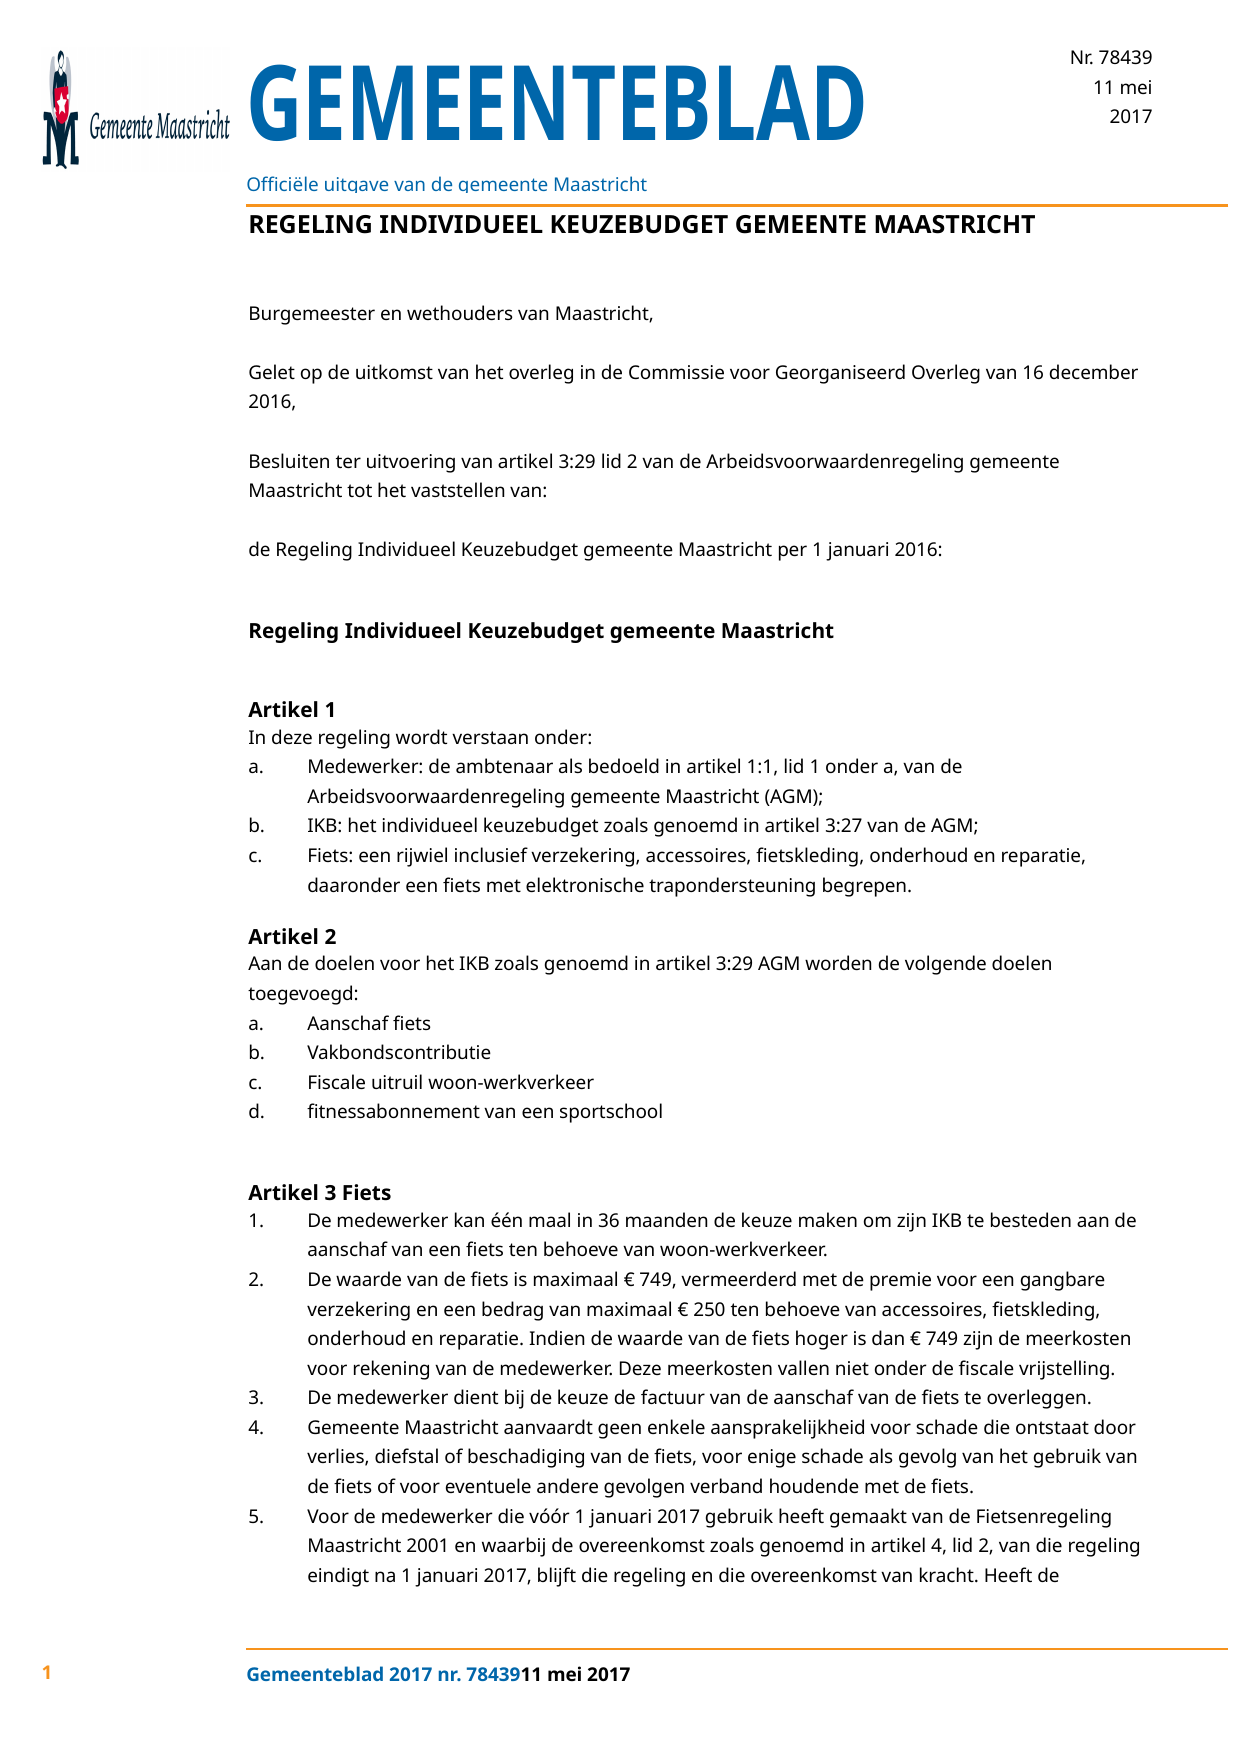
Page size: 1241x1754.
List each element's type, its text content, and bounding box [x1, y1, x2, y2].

list Fiets: een rijwiel inclusief verzekering, accessoires, fietskleding, onderhoud en reparatie, daaronder een fiets met elektronische trapondersteuning begrepen. [248, 842, 1152, 897]
text Artikel 1 [248, 695, 1152, 724]
text REGELING INDIVIDUEEL KEUZEBUDGET GEMEENTE MAASTRICHT [248, 207, 1152, 241]
text Aan de doelen voor het IKB zoals genoemd in artikel 3:29 AGM worden de volgende doelen toegevoegd: [248, 951, 1152, 1006]
text Besluiten ter uitvoering van artikel 3:29 lid 2 van de Arbeidsvoorwaardenregeling gemeente Maastricht tot het vaststellen van: [248, 448, 1152, 503]
text Gelet op de uitkomst van het overleg in de Commissie voor Georganiseerd Overleg van 16 december 2016, [248, 359, 1152, 414]
text In deze regeling wordt verstaan onder: [248, 724, 1152, 749]
list Voor de medewerker die vóór 1 januari 2017 gebruik heeft gemaakt van de Fietsenregeling Maastricht 2001 en waarbij de overeenkomst zoals genoemd in artikel 4, lid 2, van die regeling eindigt na 1 januari 2017, blijft die regeling en die overeenkomst van kracht. Heeft de [248, 1503, 1152, 1588]
text Regeling Individueel Keuzebudget gemeente Maastricht [248, 617, 1152, 645]
list Aanschaf fiets [248, 1010, 1152, 1036]
list Fiscale uitruil woon-werkverkeer [248, 1069, 1152, 1095]
list De waarde van de fiets is maximaal € 749, vermeerderd met de premie voor een gangbare verzekering en een bedrag van maximaal € 250 ten behoeve van accessoires, fietskleding, onderhoud en reparatie. Indien de waarde van de fiets hoger is dan € 749 zijn de meerkosten voor rekening van de medewerker. Deze meerkosten vallen niet onder de fiscale vrijstelling. [248, 1266, 1152, 1381]
text Artikel 2 [248, 922, 1152, 951]
list IKB: het individueel keuzebudget zoals genoemd in artikel 3:27 van de AGM; [248, 813, 1152, 838]
text de Regeling Individueel Keuzebudget gemeente Maastricht per 1 januari 2016: [248, 537, 1152, 562]
list Gemeente Maastricht aanvaardt geen enkele aansprakelijkheid voor schade die ontstaat door verlies, diefstal of beschadiging van de fiets, voor enige schade als gevolg van het gebruik van de fiets of voor eventuele andere gevolgen verband houdende met de fiets. [248, 1414, 1152, 1499]
picture [41, 47, 231, 172]
list De medewerker kan één maal in 36 maanden de keuze maken om zijn IKB te besteden aan de aanschaf van een fiets ten behoeve van woon-werkverkeer. [248, 1207, 1152, 1262]
list fitnessabonnement van een sportschool [248, 1098, 1152, 1124]
text Artikel 3 Fiets [248, 1178, 1152, 1207]
list De medewerker dient bij de keuze de factuur van de aanschaf van de fiets te overleggen. [248, 1384, 1152, 1410]
list Medewerker: de ambtenaar als bedoeld in artikel 1:1, lid 1 onder a, van de Arbeidsvoorwaardenregeling gemeente Maastricht (AGM); [248, 753, 1152, 809]
text Burgemeester en wethouders van Maastricht, [248, 300, 1152, 326]
list Vakbondscontributie [248, 1039, 1152, 1065]
